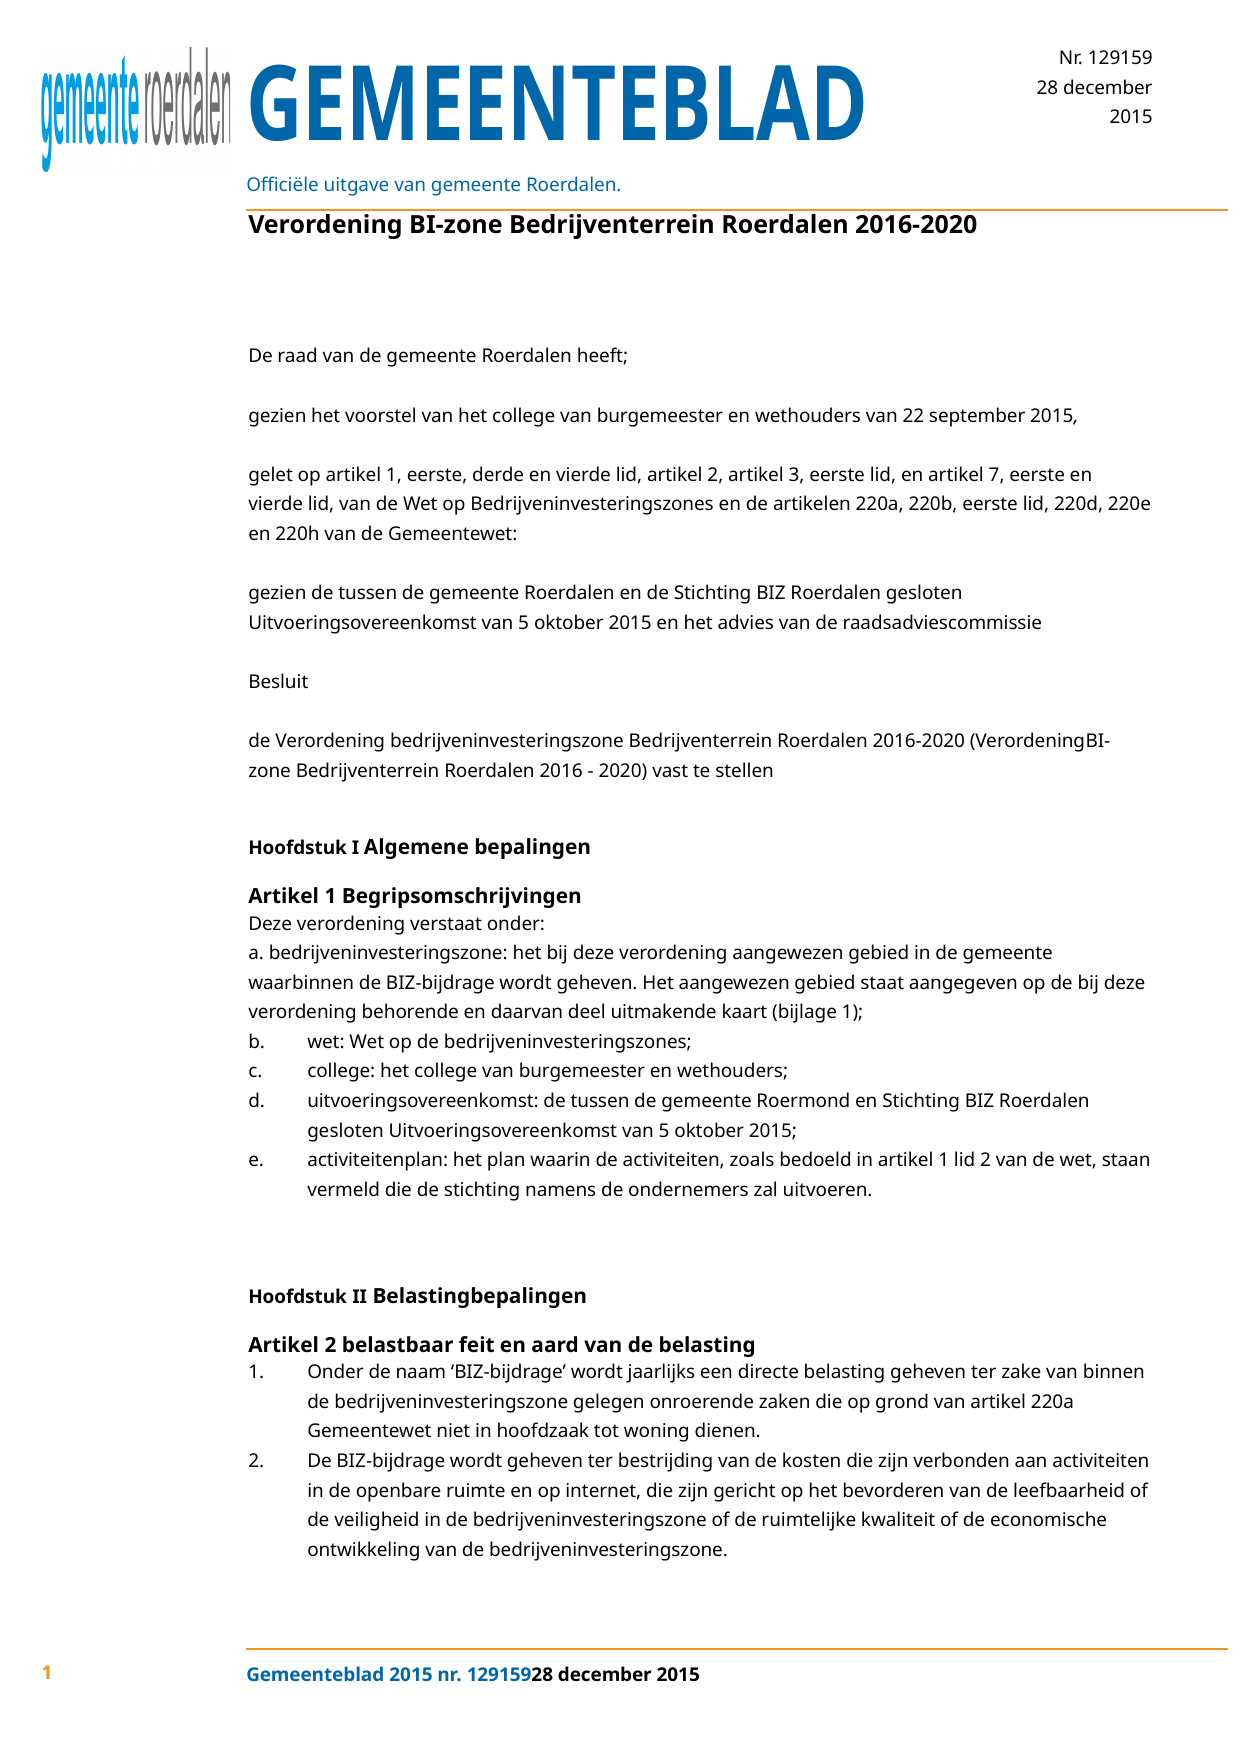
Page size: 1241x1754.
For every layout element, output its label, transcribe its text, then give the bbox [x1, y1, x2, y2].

text gezien het voorstel van het college van burgemeester en wethouders van 22 september 2015, [248, 402, 1152, 427]
text Verordening BI-zone Bedrijventerrein Roerdalen 2016-2020 [248, 211, 1152, 241]
text Hoofdstuk II Belastingbepalingen [248, 1281, 1152, 1309]
picture [41, 47, 231, 172]
text Deze verordening verstaat onder: [248, 910, 1152, 935]
list Onder de naam ‘BIZ-bijdrage’ wordt jaarlijks een directe belasting geheven ter zake van binnen de bedrijveninvesteringszone gelegen onroerende zaken die op grond van artikel 220a Gemeentewet niet in hoofdzaak tot woning dienen. [248, 1358, 1152, 1443]
list activiteitenplan: het plan waarin de activiteiten, zoals bedoeld in artikel 1 lid 2 van de wet, staan vermeld die de stichting namens de ondernemers zal uitvoeren. [248, 1146, 1152, 1202]
text a. bedrijveninvesteringszone: het bij deze verordening aangewezen gebied in de gemeente waarbinnen de BIZ-bijdrage wordt geheven. Het aangewezen gebied staat aangegeven op de bij deze verordening behorende en daarvan deel uitmakende kaart (bijlage 1); [248, 939, 1152, 1024]
picture [41, 134, 48, 172]
text gezien de tussen de gemeente Roerdalen en de Stichting BIZ Roerdalen gesloten Uitvoeringsovereenkomst van 5 oktober 2015 en het advies van de raadsadviescommissie [248, 579, 1152, 634]
text De raad van de gemeente Roerdalen heeft; [248, 343, 1152, 368]
list De BIZ-bijdrage wordt geheven ter bestrijding van de kosten die zijn verbonden aan activiteiten in de openbare ruimte en op internet, die zijn gericht op het bevorderen van de leefbaarheid of de veiligheid in de bedrijveninvesteringszone of de ruimtelijke kwaliteit of de economische ontwikkeling van de bedrijveninvesteringszone. [248, 1447, 1152, 1562]
text Artikel 2 belastbaar feit en aard van de belasting [248, 1330, 1152, 1358]
text Hoofdstuk I Algemene bepalingen [248, 832, 1152, 860]
text Artikel 1 Begripsomschrijvingen [248, 881, 1152, 910]
list uitvoeringsovereenkomst: de tussen de gemeente Roermond en Stichting BIZ Roerdalen gesloten Uitvoeringsovereenkomst van 5 oktober 2015; [248, 1087, 1152, 1142]
list college: het college van burgemeester en wethouders; [248, 1058, 1152, 1083]
list wet: Wet op de bedrijveninvesteringszones; [248, 1028, 1152, 1054]
text gelet op artikel 1, eerste, derde en vierde lid, artikel 2, artikel 3, eerste lid, en artikel 7, eerste en vierde lid, van de Wet op Bedrijveninvesteringszones en de artikelen 220a, 220b, eerste lid, 220d, 220e en 220h van de Gemeentewet: [248, 461, 1152, 546]
text Besluit [248, 668, 1152, 694]
text de Verordening bedrijveninvesteringszone Bedrijventerrein Roerdalen 2016-2020 (VerordeningBI-zone Bedrijventerrein Roerdalen 2016 - 2020) vast te stellen [248, 727, 1152, 782]
